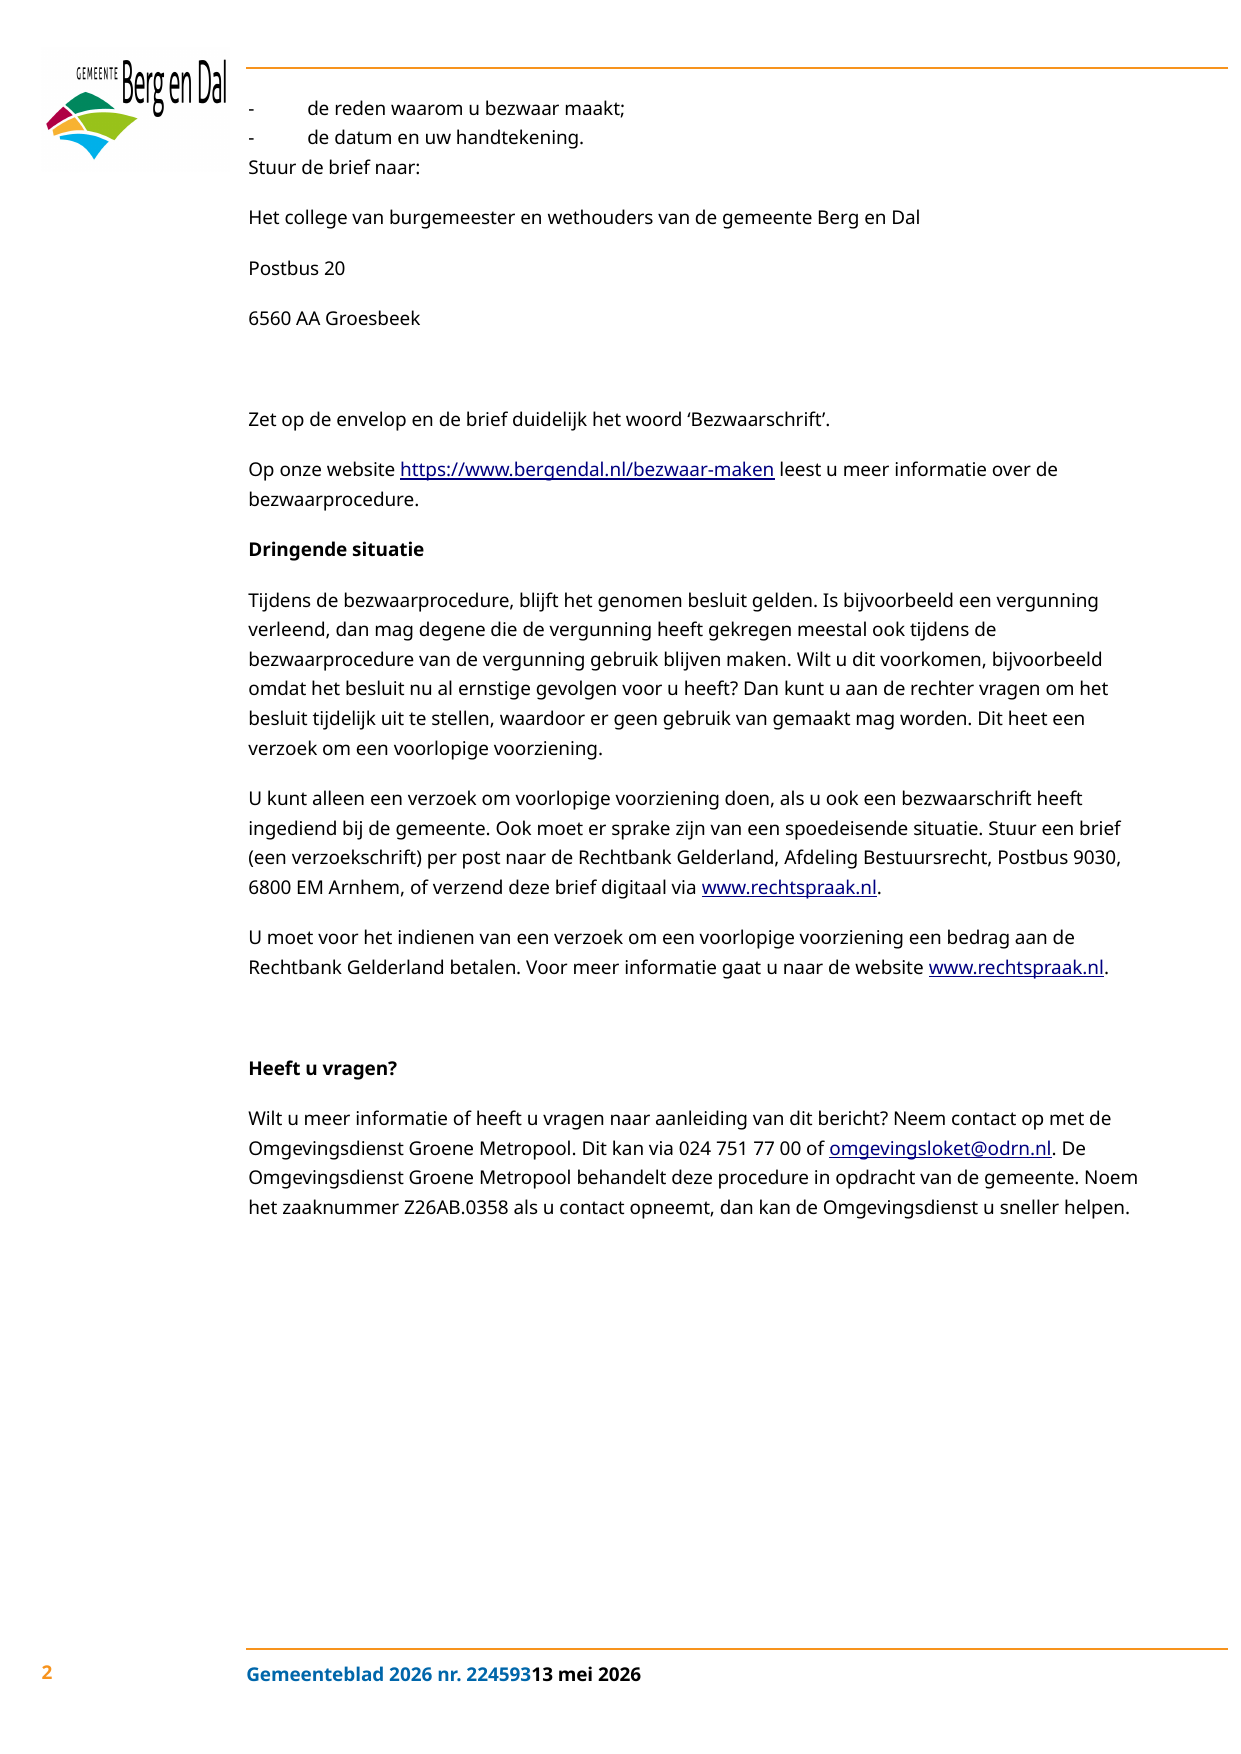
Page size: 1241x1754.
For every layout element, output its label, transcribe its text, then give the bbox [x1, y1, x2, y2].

text 6560 AA Groesbeek [248, 305, 1152, 331]
text Stuur de brief naar: [248, 154, 1152, 180]
text Het college van burgemeester en wethouders van de gemeente Berg en Dal [248, 204, 1152, 230]
text Postbus 20 [248, 255, 1152, 281]
text Zet op de envelop en de brief duidelijk het woord ‘Bezwaarschrift’. [248, 406, 1152, 432]
text U moet voor het indienen van een verzoek om een voorlopige voorziening een bedrag aan de Rechtbank Gelderland betalen. Voor meer informatie gaat u naar de website www.rechtspraak.nl. [248, 924, 1152, 980]
text Dringende situatie [248, 536, 1152, 562]
picture [41, 47, 231, 172]
text U kunt alleen een verzoek om voorlopige voorziening doen, als u ook een bezwaarschrift heeft ingediend bij de gemeente. Ook moet er sprake zijn van een spoedeisende situatie. Stuur een brief (een verzoekschrift) per post naar de Rechtbank Gelderland, Afdeling Bestuursrecht, Postbus 9030, 6800 EM Arnhem, of verzend deze brief digitaal via www.rechtspraak.nl. [248, 785, 1152, 900]
list de datum en uw handtekening. [248, 124, 1152, 150]
text Wilt u meer informatie of heeft u vragen naar aanleiding van dit bericht? Neem contact op met de Omgevingsdienst Groene Metropool. Dit kan via 024 751 77 00 of omgevingsloket@odrn.nl. De Omgevingsdienst Groene Metropool behandelt deze procedure in opdracht van de gemeente. Noem het zaaknummer Z26AB.0358 als u contact opneemt, dan kan de Omgevingsdienst u sneller helpen. [248, 1105, 1152, 1220]
text Heeft u vragen? [248, 1055, 1152, 1081]
list de reden waarom u bezwaar maakt; [248, 95, 1152, 121]
text Op onze website https://www.bergendal.nl/bezwaar-maken leest u meer informatie over de bezwaarprocedure. [248, 456, 1152, 512]
text Tijdens de bezwaarprocedure, blijft het genomen besluit gelden. Is bijvoorbeeld een vergunning verleend, dan mag degene die de vergunning heeft gekregen meestal ook tijdens de bezwaarprocedure van de vergunning gebruik blijven maken. Wilt u dit voorkomen, bijvoorbeeld omdat het besluit nu al ernstige gevolgen voor u heeft? Dan kunt u aan de rechter vragen om het besluit tijdelijk uit te stellen, waardoor er geen gebruik van gemaakt mag worden. Dit heet een verzoek om een voorlopige voorziening. [248, 587, 1152, 761]
